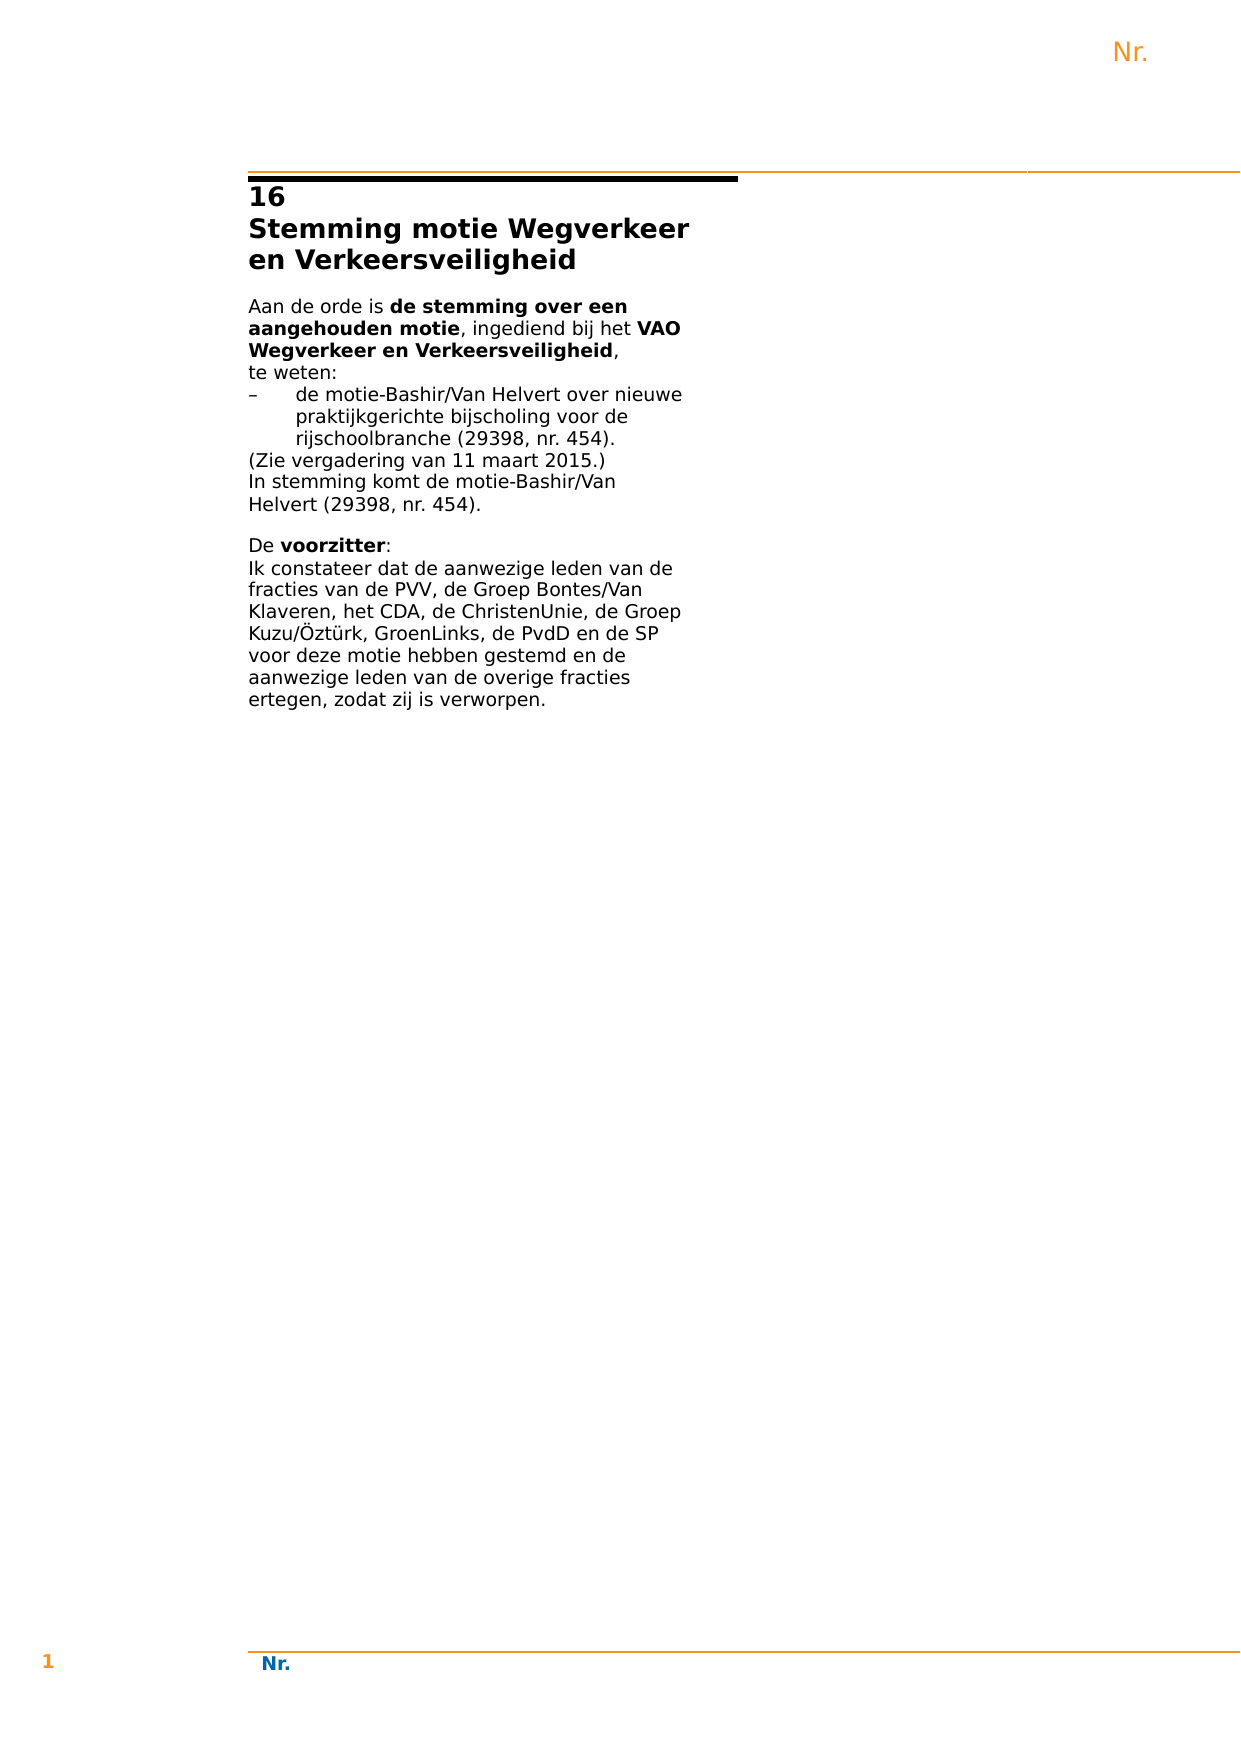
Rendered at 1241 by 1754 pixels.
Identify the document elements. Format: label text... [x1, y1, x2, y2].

text Aan de orde is de stemming over een aangehouden motie, ingediend bij het VAO Wegverkeer en Verkeersveiligheid, [248, 296, 691, 362]
text In stemming komt de motie-Bashir/Van Helvert (29398, nr. 454). [248, 471, 691, 515]
text Ik constateer dat de aanwezige leden van de fracties van de PVV, de Groep Bontes/Van Klaveren, het CDA, de ChristenUnie, de Groep Kuzu/Öztürk, GroenLinks, de PvdD en de SP voor deze motie hebben gestemd en de aanwezige leden van de overige fracties ertegen, zodat zij is verworpen. [248, 557, 691, 711]
text De voorzitter: [248, 535, 691, 557]
title 16 Stemming motie Wegverkeer en Verkeersveiligheid [248, 182, 691, 276]
text te weten: [248, 362, 691, 383]
list de motie-Bashir/Van Helvert over nieuwe praktijkgerichte bijscholing voor de rijschoolbranche (29398, nr. 454). [248, 383, 691, 449]
text (Zie vergadering van 11 maart 2015.) [248, 449, 691, 471]
